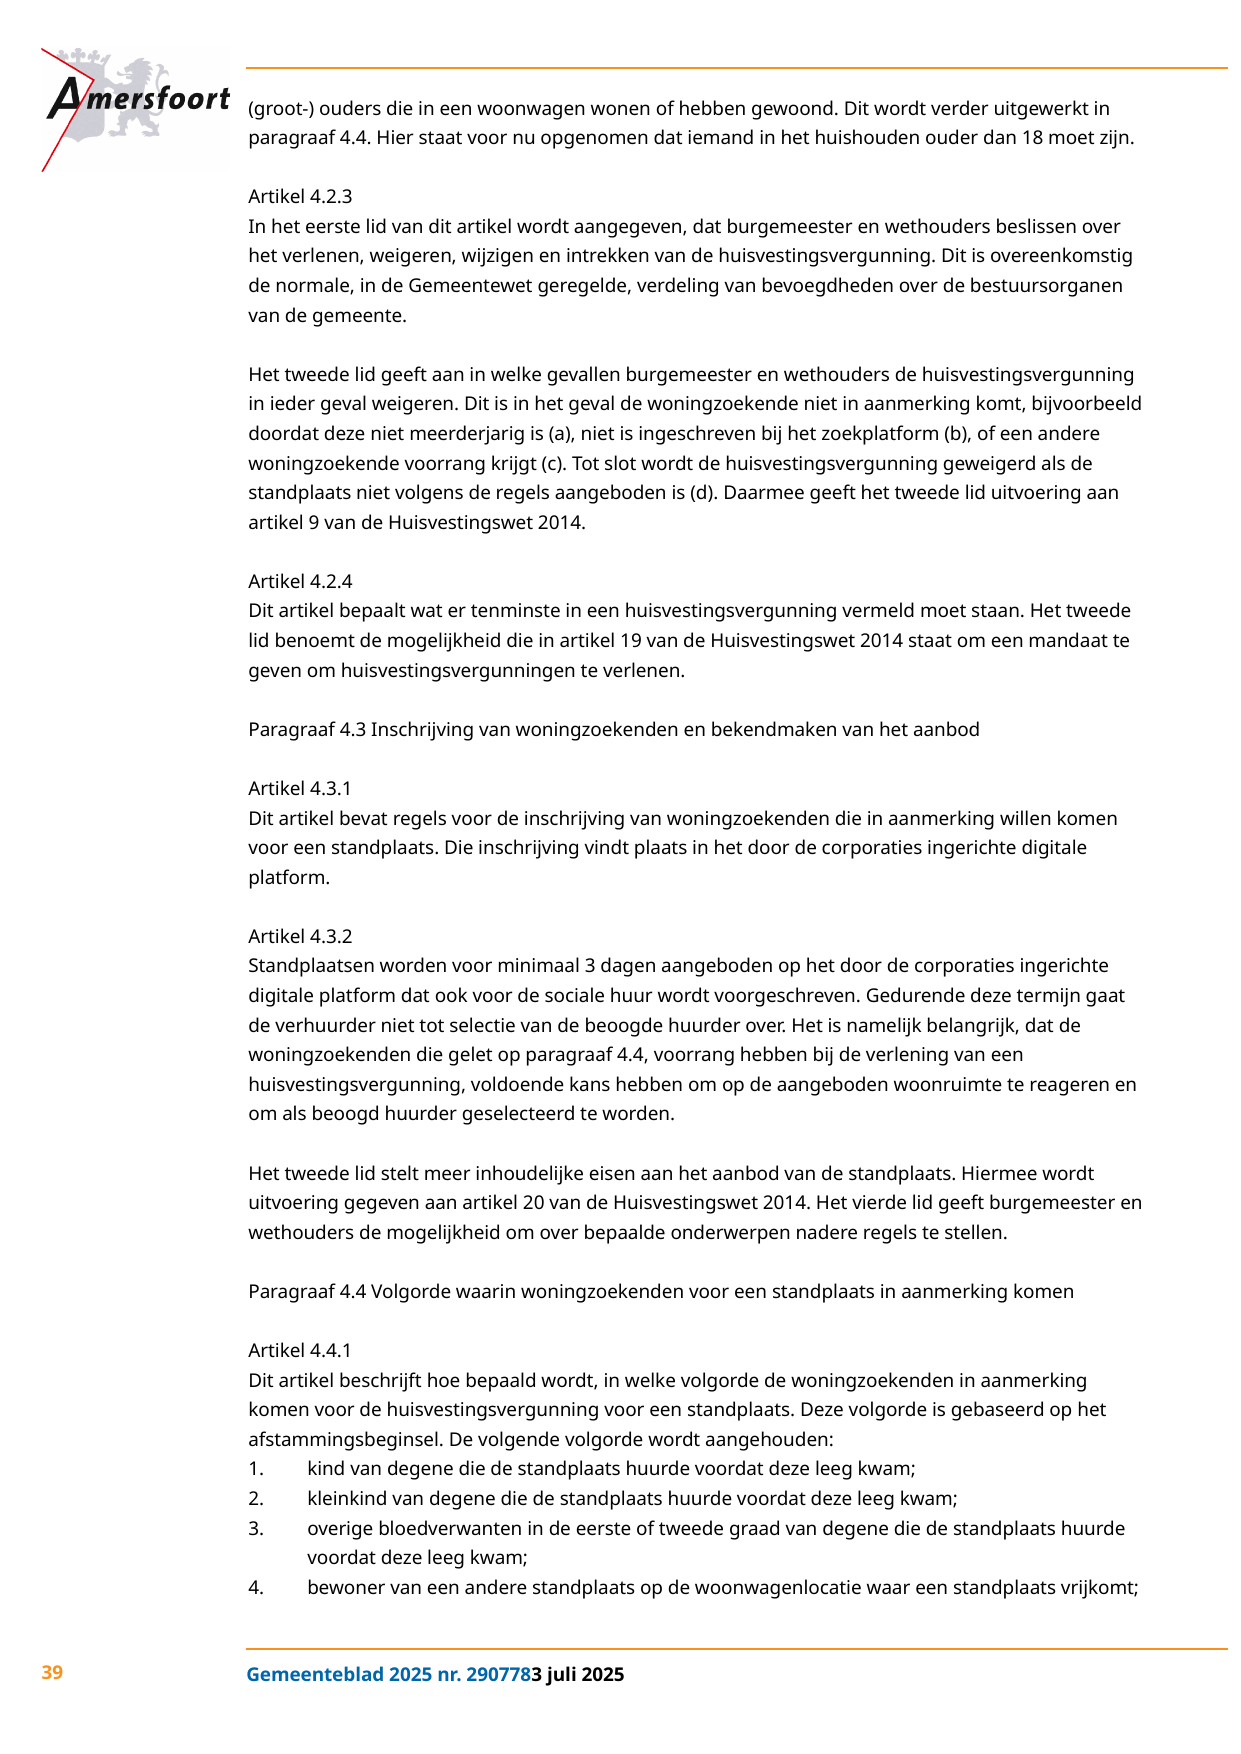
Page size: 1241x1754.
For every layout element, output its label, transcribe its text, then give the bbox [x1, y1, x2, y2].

text Artikel 4.4.1 [248, 1337, 1152, 1363]
text Het tweede lid geeft aan in welke gevallen burgemeester en wethouders de huisvestingsvergunning in ieder geval weigeren. Dit is in het geval de woningzoekende niet in aanmerking komt, bijvoorbeeld doordat deze niet meerderjarig is (a), niet is ingeschreven bij het zoekplatform (b), of een andere woningzoekende voorrang krijgt (c). Tot slot wordt de huisvestingsvergunning geweigerd als de standplaats niet volgens de regels aangeboden is (d). Daarmee geeft het tweede lid uitvoering aan artikel 9 van de Huisvestingswet 2014. [248, 361, 1152, 535]
text Paragraaf 4.3 Inschrijving van woningzoekenden en bekendmaken van het aanbod [248, 716, 1152, 742]
text Artikel 4.2.4 [248, 568, 1152, 594]
list bewoner van een andere standplaats op de woonwagenlocatie waar een standplaats vrijkomt; [248, 1574, 1152, 1600]
text In het eerste lid van dit artikel wordt aangegeven, dat burgemeester en wethouders beslissen over het verlenen, weigeren, wijzigen en intrekken van de huisvestingsvergunning. Dit is overeenkomstig de normale, in de Gemeentewet geregelde, verdeling van bevoegdheden over de bestuursorganen van de gemeente. [248, 213, 1152, 328]
text Dit artikel bevat regels voor de inschrijving van woningzoekenden die in aanmerking willen komen voor een standplaats. Die inschrijving vindt plaats in het door de corporaties ingerichte digitale platform. [248, 805, 1152, 890]
text Het tweede lid stelt meer inhoudelijke eisen aan het aanbod van de standplaats. Hiermee wordt uitvoering gegeven aan artikel 20 van de Huisvestingswet 2014. Het vierde lid geeft burgemeester en wethouders de mogelijkheid om over bepaalde onderwerpen nadere regels te stellen. [248, 1160, 1152, 1245]
picture [41, 47, 231, 172]
text Artikel 4.3.1 [248, 775, 1152, 801]
list kleinkind van degene die de standplaats huurde voordat deze leeg kwam; [248, 1485, 1152, 1511]
text (groot-) ouders die in een woonwagen wonen of hebben gewoond. Dit wordt verder uitgewerkt in paragraaf 4.4. Hier staat voor nu opgenomen dat iemand in het huishouden ouder dan 18 moet zijn. [248, 95, 1152, 150]
text Dit artikel beschrijft hoe bepaald wordt, in welke volgorde de woningzoekenden in aanmerking komen voor de huisvestingsvergunning voor een standplaats. Deze volgorde is gebaseerd op het afstammingsbeginsel. De volgende volgorde wordt aangehouden: [248, 1367, 1152, 1452]
list kind van degene die de standplaats huurde voordat deze leeg kwam; [248, 1456, 1152, 1481]
text Artikel 4.3.2 [248, 923, 1152, 949]
text Artikel 4.2.3 [248, 183, 1152, 209]
text Standplaatsen worden voor minimaal 3 dagen aangeboden op het door de corporaties ingerichte digitale platform dat ook voor de sociale huur wordt voorgeschreven. Gedurende deze termijn gaat de verhuurder niet tot selectie van de beoogde huurder over. Het is namelijk belangrijk, dat de woningzoekenden die gelet op paragraaf 4.4, voorrang hebben bij de verlening van een huisvestingsvergunning, voldoende kans hebben om op de aangeboden woonruimte te reageren en om als beoogd huurder geselecteerd te worden. [248, 953, 1152, 1126]
text Paragraaf 4.4 Volgorde waarin woningzoekenden voor een standplaats in aanmerking komen [248, 1278, 1152, 1304]
list overige bloedverwanten in de eerste of tweede graad van degene die de standplaats huurde voordat deze leeg kwam; [248, 1515, 1152, 1570]
text Dit artikel bepaalt wat er tenminste in een huisvestingsvergunning vermeld moet staan. Het tweede lid benoemt de mogelijkheid die in artikel 19 van de Huisvestingswet 2014 staat om een mandaat te geven om huisvestingsvergunningen te verlenen. [248, 598, 1152, 683]
